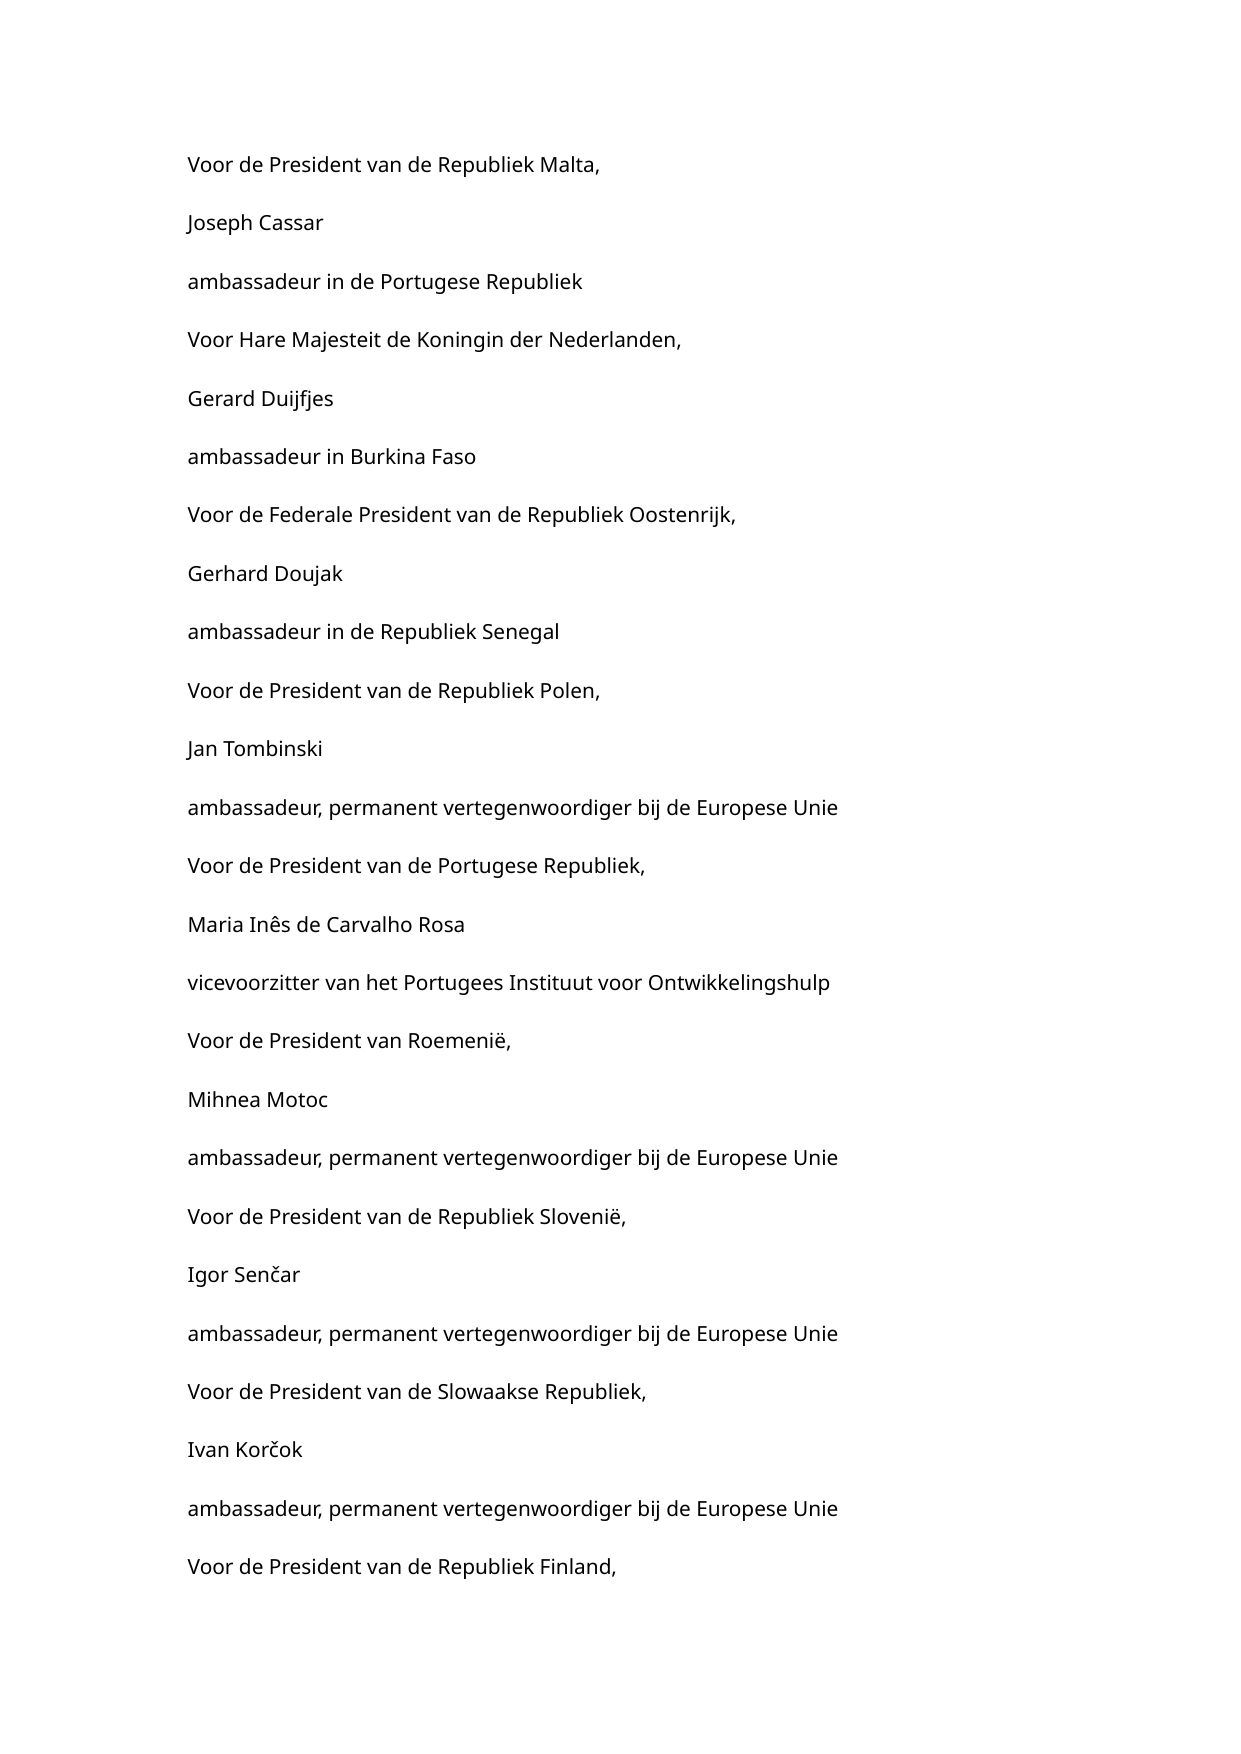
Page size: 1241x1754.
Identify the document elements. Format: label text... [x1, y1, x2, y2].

text Mihnea Motoc [187, 1085, 1053, 1113]
text Igor Senčar [187, 1260, 1053, 1289]
text Voor de President van de Republiek Polen, [187, 676, 1053, 704]
text ambassadeur in de Portugese Republiek [187, 267, 1053, 295]
text Jan Tombinski [187, 734, 1053, 763]
text Voor de President van de Portugese Republiek, [187, 851, 1053, 880]
text Voor de President van de Republiek Malta, [187, 150, 1053, 178]
text Maria Inês de Carvalho Rosa [187, 910, 1053, 938]
text ambassadeur in Burkina Faso [187, 442, 1053, 471]
text Voor de Federale President van de Republiek Oostenrijk, [187, 501, 1053, 529]
text ambassadeur, permanent vertegenwoordiger bij de Europese Unie [187, 793, 1053, 821]
text Voor de President van de Republiek Finland, [187, 1552, 1053, 1581]
text Voor de President van de Republiek Slovenië, [187, 1202, 1053, 1230]
text Joseph Cassar [187, 208, 1053, 237]
text Voor de President van Roemenië, [187, 1027, 1053, 1055]
text ambassadeur in de Republiek Senegal [187, 617, 1053, 646]
text Voor Hare Majesteit de Koningin der Nederlanden, [187, 325, 1053, 354]
text Gerard Duijfjes [187, 384, 1053, 412]
text vicevoorzitter van het Portugees Instituut voor Ontwikkelingshulp [187, 968, 1053, 997]
text Voor de President van de Slowaakse Republiek, [187, 1377, 1053, 1406]
text Ivan Korčok [187, 1436, 1053, 1464]
text Gerhard Doujak [187, 559, 1053, 587]
text ambassadeur, permanent vertegenwoordiger bij de Europese Unie [187, 1319, 1053, 1347]
text ambassadeur, permanent vertegenwoordiger bij de Europese Unie [187, 1494, 1053, 1522]
text ambassadeur, permanent vertegenwoordiger bij de Europese Unie [187, 1143, 1053, 1172]
